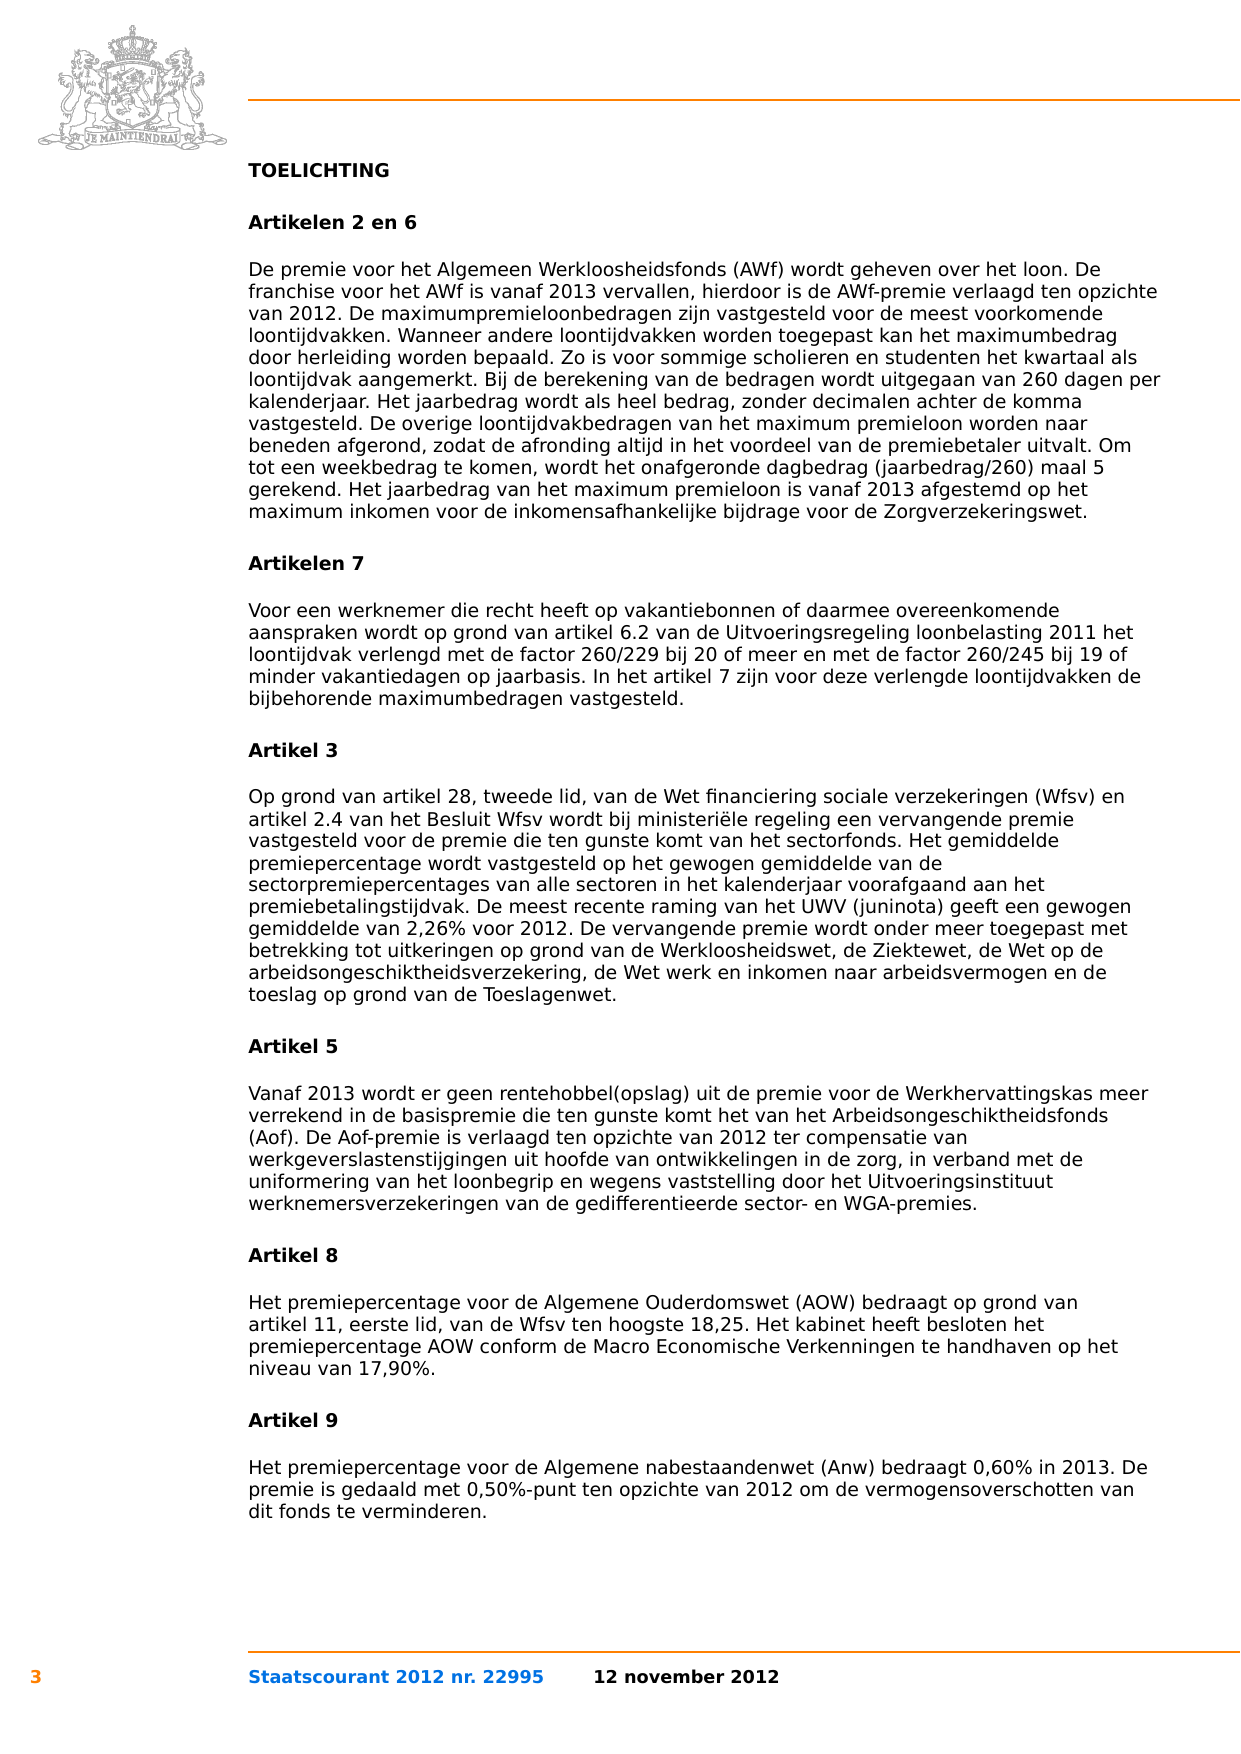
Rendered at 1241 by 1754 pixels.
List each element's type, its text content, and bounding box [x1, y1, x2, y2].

text Vanaf 2013 wordt er geen rentehobbel(opslag) uit de premie voor de Werkhervattingskas meer verrekend in de basispremie die ten gunste komt het van het Arbeidsongeschiktheidsfonds (Aof). De Aof-premie is verlaagd ten opzichte van 2012 ter compensatie van werkgeverslastenstijgingen uit hoofde van ontwikkelingen in de zorg, in verband met de uniformering van het loonbegrip en wegens vaststelling door het Uitvoeringsinstituut werknemersverzekeringen van de gedifferentieerde sector- en WGA-premies. [248, 1083, 1163, 1215]
subtitle Artikel 5 [248, 1036, 1163, 1058]
text Voor een werknemer die recht heeft op vakantiebonnen of daarmee overeenkomende aanspraken wordt op grond van artikel 6.2 van de Uitvoeringsregeling loonbelasting 2011 het loontijdvak verlengd met de factor 260/229 bij 20 of meer en met de factor 260/245 bij 19 of minder vakantiedagen op jaarbasis. In het artikel 7 zijn voor deze verlengde loontijdvakken de bijbehorende maximumbedragen vastgesteld. [248, 599, 1163, 709]
subtitle TOELICHTING [248, 160, 1163, 182]
subtitle Artikelen 2 en 6 [248, 212, 1163, 234]
subtitle Artikel 8 [248, 1245, 1163, 1267]
text De premie voor het Algemeen Werkloosheidsfonds (AWf) wordt geheven over het loon. De franchise voor het AWf is vanaf 2013 vervallen, hierdoor is de AWf-premie verlaagd ten opzichte van 2012. De maximumpremieloonbedragen zijn vastgesteld voor de meest voorkomende loontijdvakken. Wanneer andere loontijdvakken worden toegepast kan het maximumbedrag door herleiding worden bepaald. Zo is voor sommige scholieren en studenten het kwartaal als loontijdvak aangemerkt. Bij de berekening van de bedragen wordt uitgegaan van 260 dagen per kalenderjaar. Het jaarbedrag wordt als heel bedrag, zonder decimalen achter de komma vastgesteld. De overige loontijdvakbedragen van het maximum premieloon worden naar beneden afgerond, zodat de afronding altijd in het voordeel van de premiebetaler uitvalt. Om tot een weekbedrag te komen, wordt het onafgeronde dagbedrag (jaarbedrag/260) maal 5 gerekend. Het jaarbedrag van het maximum premieloon is vanaf 2013 afgestemd op het maximum inkomen voor de inkomensafhankelijke bijdrage voor de Zorgverzekeringswet. [248, 259, 1163, 523]
subtitle Artikel 9 [248, 1410, 1163, 1432]
text Het premiepercentage voor de Algemene Ouderdomswet (AOW) bedraagt op grond van artikel 11, eerste lid, van de Wfsv ten hoogste 18,25. Het kabinet heeft besloten het premiepercentage AOW conform de Macro Economische Verkenningen te handhaven op het niveau van 17,90%. [248, 1292, 1163, 1380]
subtitle Artikelen 7 [248, 553, 1163, 574]
subtitle Artikel 3 [248, 739, 1163, 761]
picture [38, 25, 227, 150]
text Op grond van artikel 28, tweede lid, van de Wet financiering sociale verzekeringen (Wfsv) en artikel 2.4 van het Besluit Wfsv wordt bij ministeriële regeling een vervangende premie vastgesteld voor de premie die ten gunste komt van het sectorfonds. Het gemiddelde premiepercentage wordt vastgesteld op het gewogen gemiddelde van de sectorpremiepercentages van alle sectoren in het kalenderjaar voorafgaand aan het premiebetalingstijdvak. De meest recente raming van het UWV (juninota) geeft een gewogen gemiddelde van 2,26% voor 2012. De vervangende premie wordt onder meer toegepast met betrekking tot uitkeringen op grond van de Werkloosheidswet, de Ziektewet, de Wet op de arbeidsongeschiktheidsverzekering, de Wet werk en inkomen naar arbeidsvermogen en de toeslag op grond van de Toeslagenwet. [248, 786, 1163, 1006]
text Het premiepercentage voor de Algemene nabestaandenwet (Anw) bedraagt 0,60% in 2013. De premie is gedaald met 0,50%-punt ten opzichte van 2012 om de vermogensoverschotten van dit fonds te verminderen. [248, 1457, 1163, 1523]
